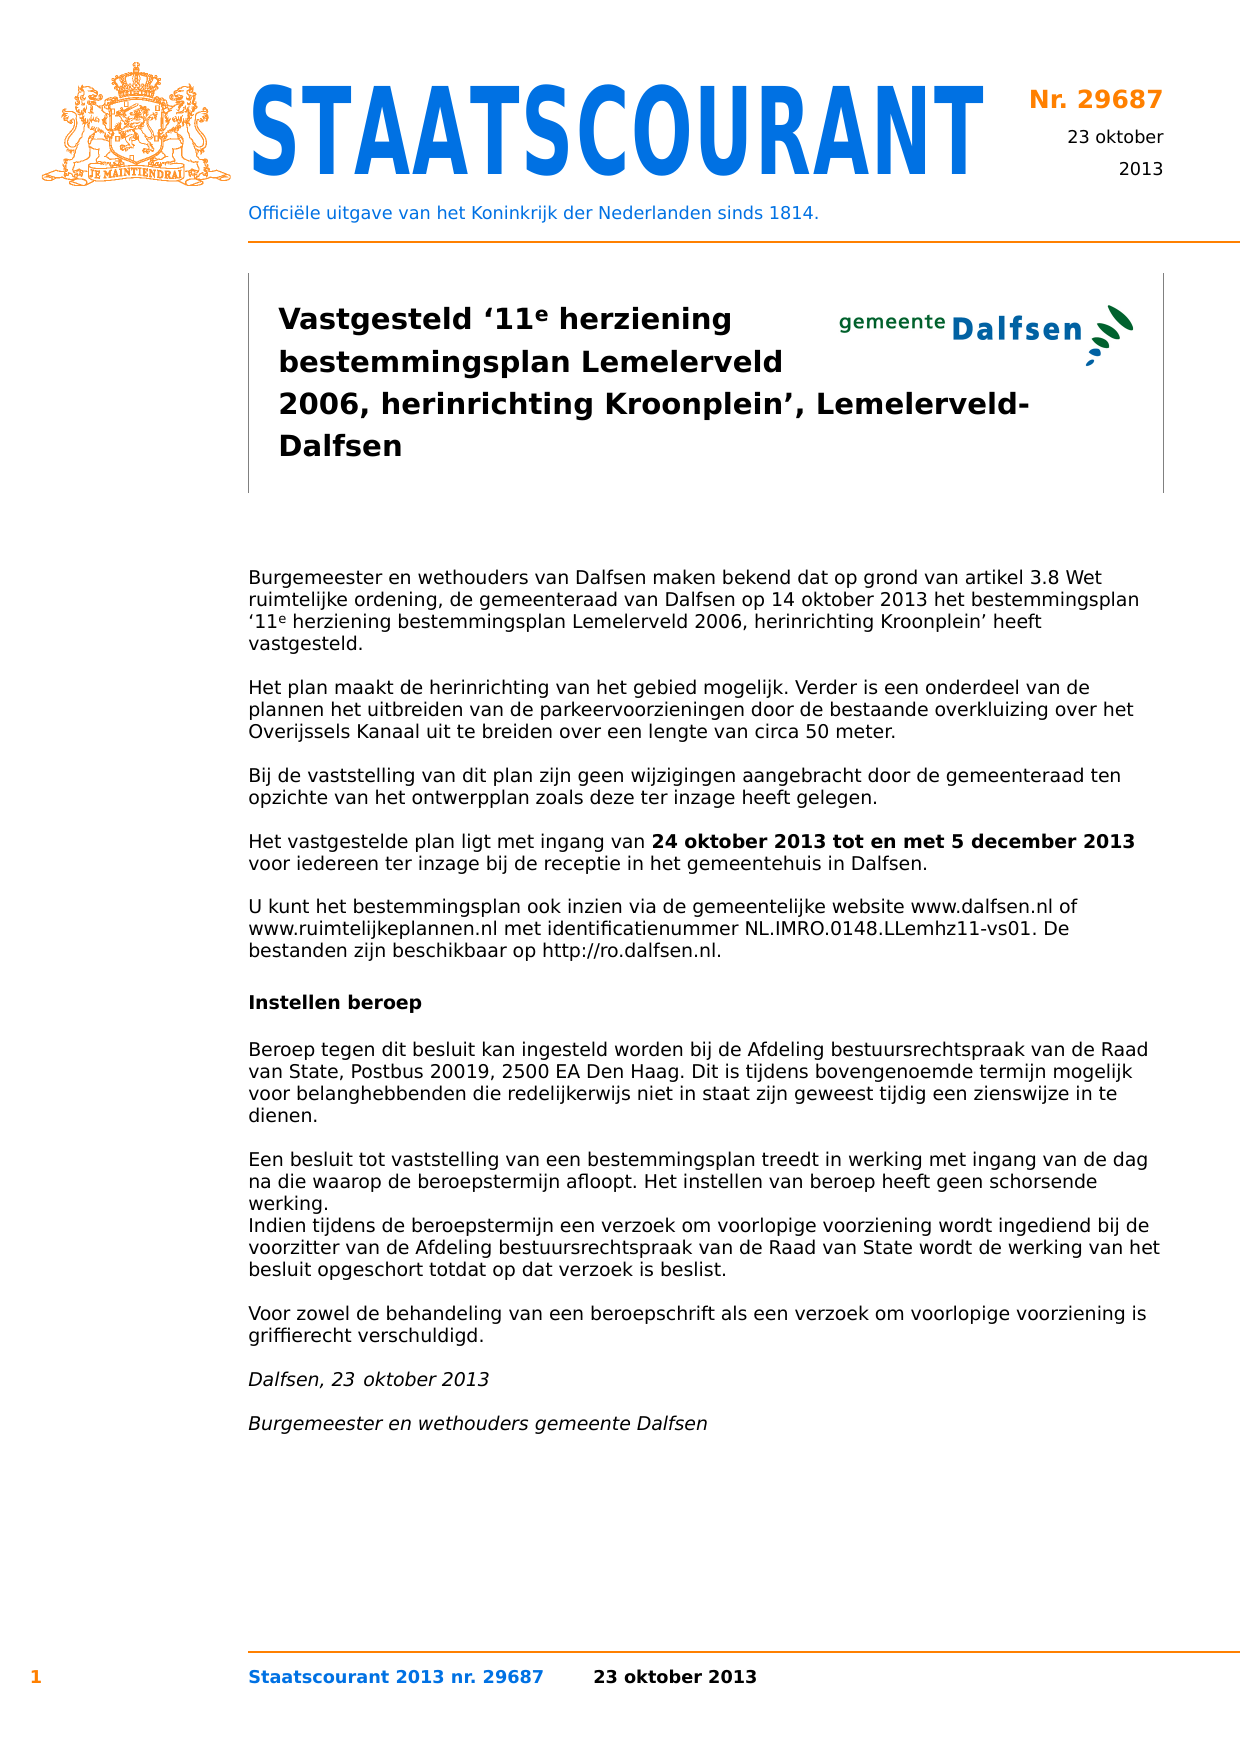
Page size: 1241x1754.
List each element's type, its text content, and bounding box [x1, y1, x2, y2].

text Het vastgestelde plan ligt met ingang van 24 oktober 2013 tot en met 5 december 2013 voor iedereen ter inzage bij de receptie in het gemeentehuis in Dalfsen. [248, 831, 1163, 874]
picture [41, 62, 231, 186]
subtitle Instellen beroep [248, 992, 1163, 1014]
text Indien tijdens de beroepstermijn een verzoek om voorlopige voorziening wordt ingediend bij de voorzitter van de Afdeling bestuursrechtspraak van de Raad van State wordt de werking van het besluit opgeschort totdat op dat verzoek is beslist. [248, 1215, 1163, 1281]
subtitle Vastgesteld ‘11e herziening bestemmingsplan Lemelerveld 2006, herinrichting Kroonplein’, Lemelerveld- Dalfsen [249, 273, 1163, 493]
table_header STAATSCOURANT [248, 62, 998, 203]
table_cell 23 oktober [998, 121, 1240, 153]
text Voor zowel de behandeling van een beroepschrift als een verzoek om voorlopige voorziening is griffierecht verschuldigd. [248, 1303, 1163, 1347]
table_cell Officiële uitgave van het Koninkrijk der Nederlanden sinds 1814. [248, 203, 1240, 241]
text U kunt het bestemmingsplan ook inzien via de gemeentelijke website www.dalfsen.nl of www.ruimtelijkeplannen.nl met identificatienummer NL.IMRO.0148.LLemhz11-vs01. De bestanden zijn beschikbaar op http://ro.dalfsen.nl. [248, 896, 1163, 962]
text Burgemeester en wethouders gemeente Dalfsen [248, 1412, 1163, 1434]
text Een besluit tot vaststelling van een bestemmingsplan treedt in werking met ingang van de dag na die waarop de beroepstermijn afloopt. Het instellen van beroep heeft geen schorsende werking. [248, 1149, 1163, 1215]
table_header [25, 62, 248, 241]
text Bij de vaststelling van dit plan zijn geen wijzigingen aangebracht door de gemeenteraad ten opzichte van het ontwerpplan zoals deze ter inzage heeft gelegen. [248, 765, 1163, 809]
text Het plan maakt de herinrichting van het gebied mogelijk. Verder is een onderdeel van de plannen het uitbreiden van de parkeervoorzieningen door de bestaande overkluizing over het Overijssels Kanaal uit te breiden over een lengte van circa 50 meter. [248, 677, 1163, 743]
table_header Nr. 29687 [998, 62, 1240, 121]
text Beroep tegen dit besluit kan ingesteld worden bij de Afdeling bestuursrechtspraak van de Raad van State, Postbus 20019, 2500 EA Den Haag. Dit is tijdens bovengenoemde termijn mogelijk voor belanghebbenden die redelijkerwijs niet in staat zijn geweest tijdig een zienswijze in te dienen. [248, 1039, 1163, 1127]
table_cell 2013 [998, 153, 1240, 203]
picture [838, 302, 1134, 368]
text Dalfsen, 23 oktober 2013 [248, 1369, 1163, 1391]
text Burgemeester en wethouders van Dalfsen maken bekend dat op grond van artikel 3.8 Wet ruimtelijke ordening, de gemeenteraad van Dalfsen op 14 oktober 2013 het bestemmingsplan ‘11e herziening bestemmingsplan Lemelerveld 2006, herinrichting Kroonplein’ heeft vastgesteld. [248, 567, 1163, 655]
